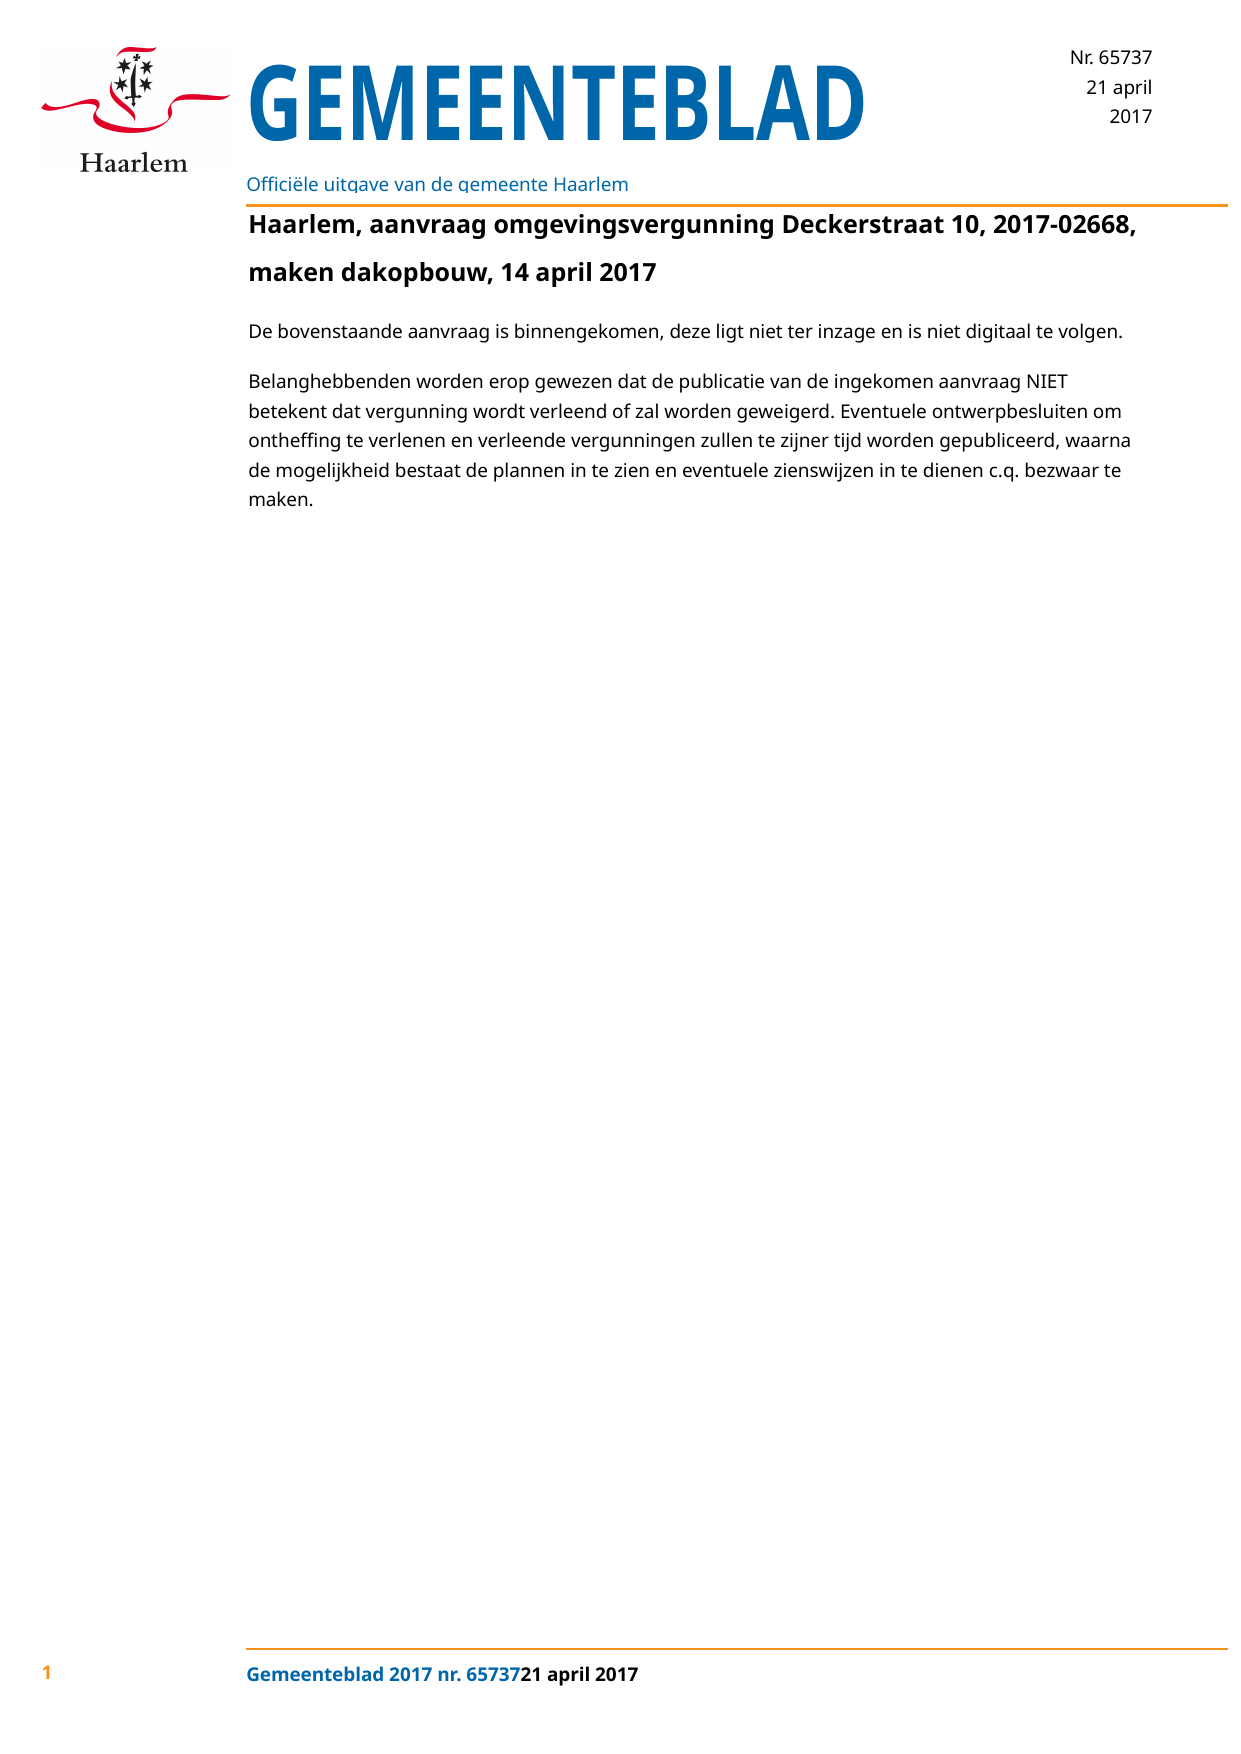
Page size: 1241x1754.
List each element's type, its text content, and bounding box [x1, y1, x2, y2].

text Belanghebbenden worden erop gewezen dat de publicatie van de ingekomen aanvraag NIET betekent dat vergunning wordt verleend of zal worden geweigerd. Eventuele ontwerpbesluiten om ontheffing te verlenen en verleende vergunningen zullen te zijner tijd worden gepubliceerd, waarna de mogelijkheid bestaat de plannen in te zien en eventuele zienswijzen in te dienen c.q. bezwaar te maken. [248, 368, 1152, 512]
picture [41, 47, 231, 172]
text Haarlem, aanvraag omgevingsvergunning Deckerstraat 10, 2017-02668, maken dakopbouw, 14 april 2017 [248, 207, 1152, 288]
text De bovenstaande aanvraag is binnengekomen, deze ligt niet ter inzage en is niet digitaal te volgen. [248, 318, 1152, 344]
